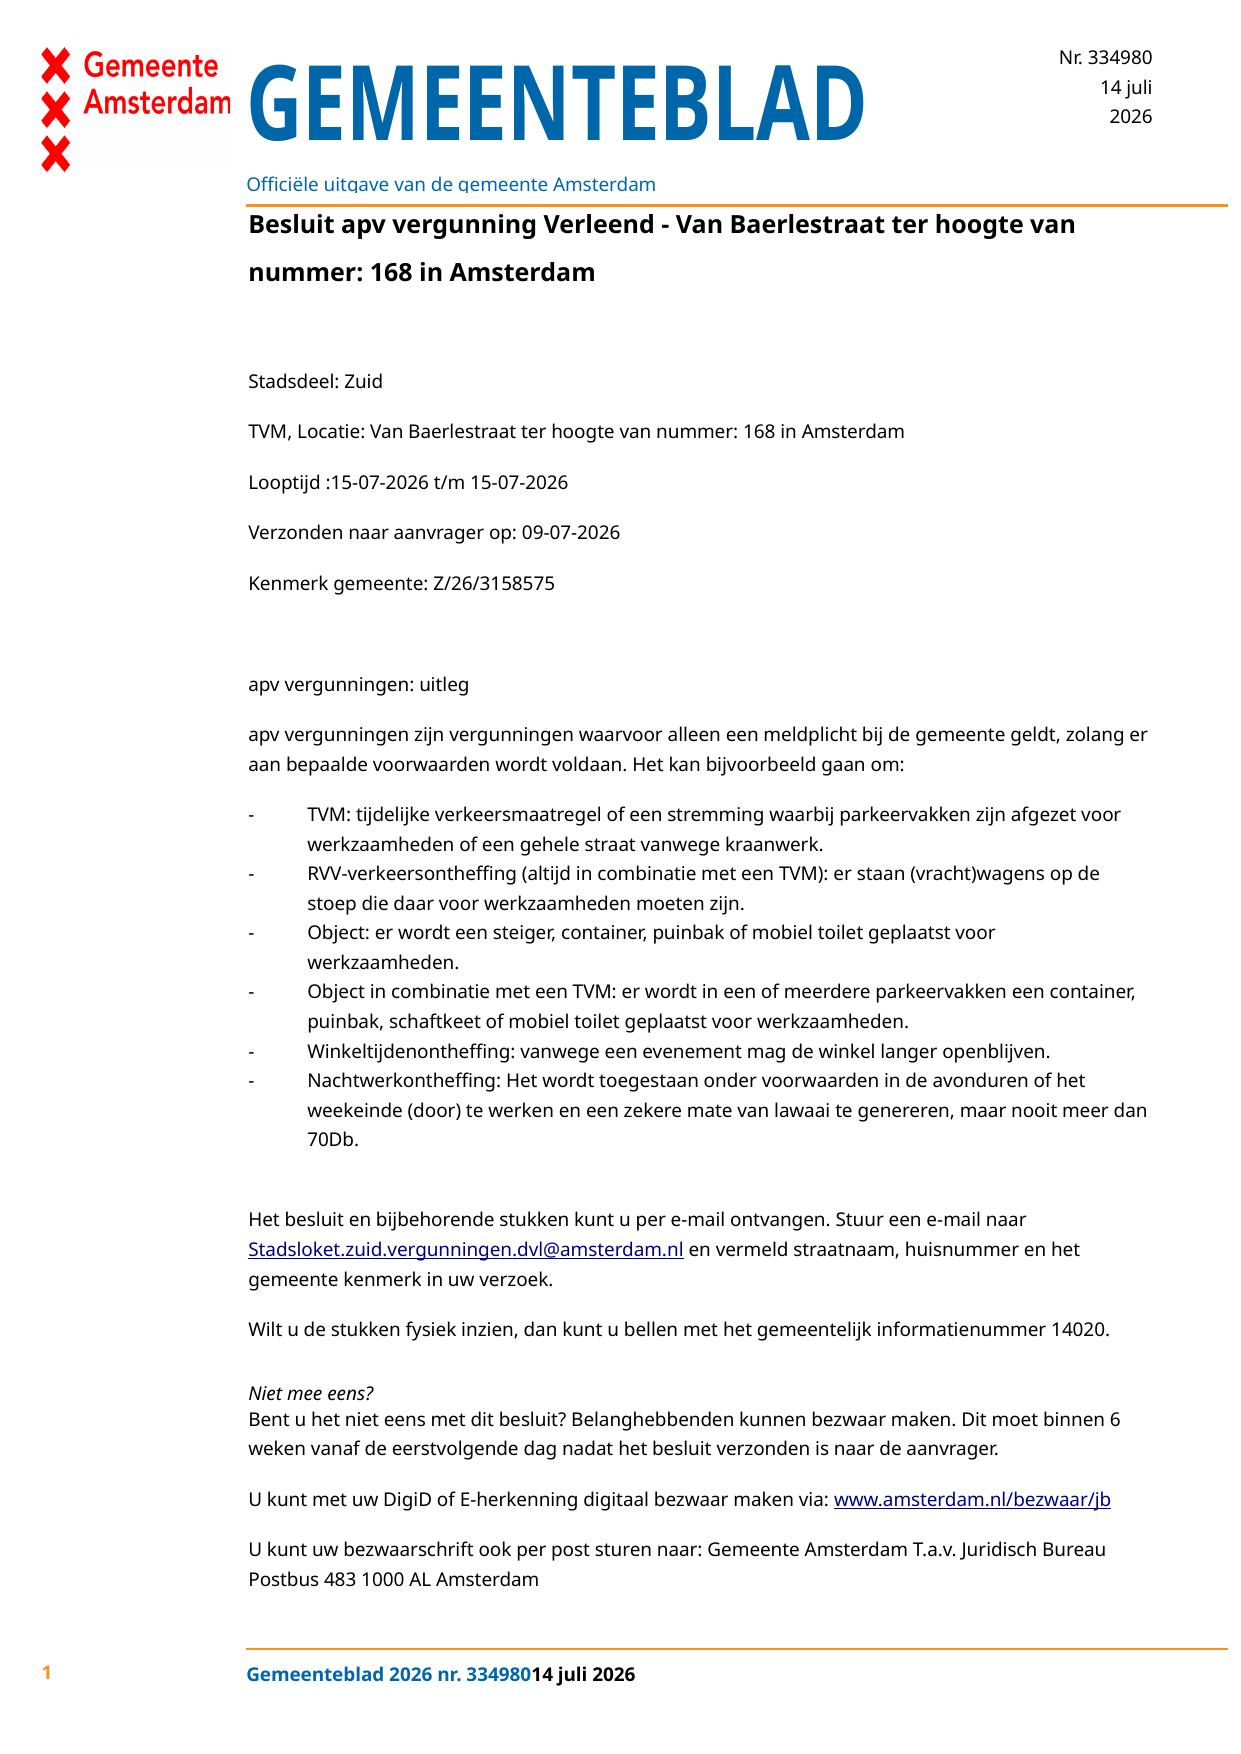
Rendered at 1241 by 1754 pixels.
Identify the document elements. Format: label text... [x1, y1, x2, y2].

list TVM: tijdelijke verkeersmaatregel of een stremming waarbij parkeervakken zijn afgezet voor werkzaamheden of een gehele straat vanwege kraanwerk. [248, 801, 1152, 857]
text Besluit apv vergunning Verleend - Van Baerlestraat ter hoogte van nummer: 168 in Amsterdam [248, 207, 1152, 288]
text Verzonden naar aanvrager op: 09-07-2026 [248, 519, 1152, 545]
text apv vergunningen: uitleg [248, 671, 1152, 697]
list Object in combinatie met een TVM: er wordt in een of meerdere parkeervakken een container, puinbak, schaftkeet of mobiel toilet geplaatst voor werkzaamheden. [248, 979, 1152, 1034]
text apv vergunningen zijn vergunningen waarvoor alleen een meldplicht bij de gemeente geldt, zolang er aan bepaalde voorwaarden wordt voldaan. Het kan bijvoorbeeld gaan om: [248, 721, 1152, 777]
list Winkeltijdenontheffing: vanwege een evenement mag de winkel langer openblijven. [248, 1038, 1152, 1064]
list Object: er wordt een steiger, container, puinbak of mobiel toilet geplaatst voor werkzaamheden. [248, 919, 1152, 975]
text Stadsdeel: Zuid [248, 368, 1152, 394]
list RVV-verkeersontheffing (altijd in combinatie met een TVM): er staan (vracht)wagens op de stoep die daar voor werkzaamheden moeten zijn. [248, 860, 1152, 916]
text TVM, Locatie: Van Baerlestraat ter hoogte van nummer: 168 in Amsterdam [248, 419, 1152, 444]
text Kenmerk gemeente: Z/26/3158575 [248, 570, 1152, 596]
text Looptijd :15-07-2026 t/m 15-07-2026 [248, 469, 1152, 495]
text Bent u het niet eens met dit besluit? Belanghebbenden kunnen bezwaar maken. Dit moet binnen 6 weken vanaf de eerstvolgende dag nadat het besluit verzonden is naar de aanvrager. [248, 1406, 1152, 1461]
text Het besluit en bijbehorende stukken kunt u per e-mail ontvangen. Stuur een e-mail naar Stadsloket.zuid.vergunningen.dvl@amsterdam.nl en vermeld straatnaam, huisnummer en het gemeente kenmerk in uw verzoek. [248, 1207, 1152, 1292]
text U kunt met uw DigiD of E-herkenning digitaal bezwaar maken via: www.amsterdam.nl/bezwaar/jb [248, 1486, 1152, 1512]
picture [41, 47, 231, 172]
text Niet mee eens? [248, 1380, 1152, 1406]
text U kunt uw bezwaarschrift ook per post sturen naar: Gemeente Amsterdam T.a.v. Juridisch Bureau Postbus 483 1000 AL Amsterdam [248, 1536, 1152, 1592]
list Nachtwerkontheffing: Het wordt toegestaan onder voorwaarden in de avonduren of het weekeinde (door) te werken en een zekere mate van lawaai te genereren, maar nooit meer dan 70Db. [248, 1067, 1152, 1152]
text Wilt u de stukken fysiek inzien, dan kunt u bellen met het gemeentelijk informatienummer 14020. [248, 1316, 1152, 1342]
